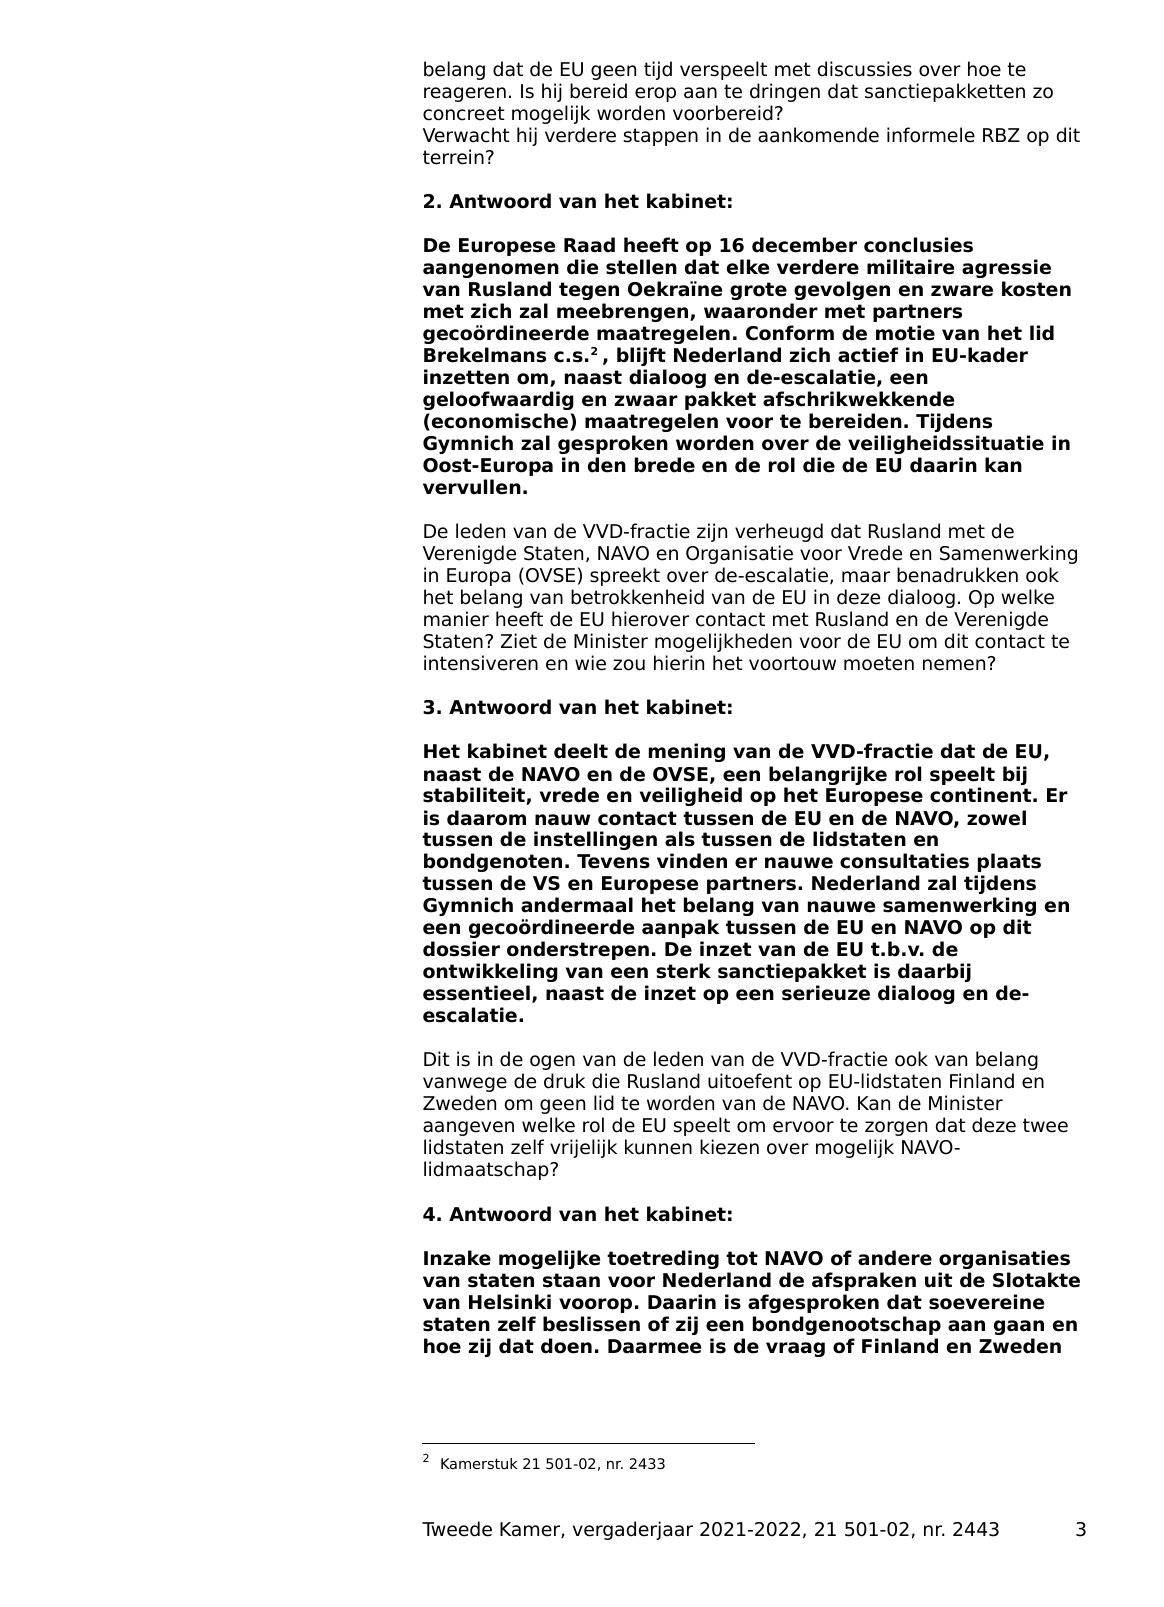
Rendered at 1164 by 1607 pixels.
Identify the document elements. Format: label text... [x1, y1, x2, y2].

subtitle 4. Antwoord van het kabinet: [422, 1203, 1087, 1225]
text Het kabinet deelt de mening van de VVD-fractie dat de EU, naast de NAVO en de OVSE, een belangrijke rol speelt bij stabiliteit, vrede en veiligheid op het Europese continent. Er is daarom nauw contact tussen de EU en de NAVO, zowel tussen de instellingen als tussen de lidstaten en bondgenoten. Tevens vinden er nauwe consultaties plaats tussen de VS en Europese partners. Nederland zal tijdens Gymnich andermaal het belang van nauwe samenwerking en een gecoördineerde aanpak tussen de EU en NAVO op dit dossier onderstrepen. De inzet van de EU t.b.v. de ontwikkeling van een sterk sanctiepakket is daarbij essentieel, naast de inzet op een serieuze dialoog en de-escalatie. [422, 741, 1087, 1027]
text Verwacht hij verdere stappen in de aankomende informele RBZ op dit terrein? [422, 125, 1087, 169]
text Kamerstuk 21 501-02, nr. 2433 [422, 1452, 1087, 1474]
text De leden van de VVD-fractie zijn verheugd dat Rusland met de Verenigde Staten, NAVO en Organisatie voor Vrede en Samenwerking in Europa (OVSE) spreekt over de-escalatie, maar benadrukken ook het belang van betrokkenheid van de EU in deze dialoog. Op welke manier heeft de EU hierover contact met Rusland en de Verenigde Staten? Ziet de Minister mogelijkheden voor de EU om dit contact te intensiveren en wie zou hierin het voortouw moeten nemen? [422, 521, 1087, 675]
text belang dat de EU geen tijd verspeelt met discussies over hoe te reageren. Is hij bereid erop aan te dringen dat sanctiepakketten zo concreet mogelijk worden voorbereid? [422, 59, 1087, 125]
subtitle 2. Antwoord van het kabinet: [422, 191, 1087, 213]
text Inzake mogelijke toetreding tot NAVO of andere organisaties van staten staan voor Nederland de afspraken uit de Slotakte van Helsinki voorop. Daarin is afgesproken dat soevereine staten zelf beslissen of zij een bondgenootschap aan gaan en hoe zij dat doen. Daarmee is de vraag of Finland en Zweden [422, 1248, 1087, 1357]
text De Europese Raad heeft op 16 december conclusies aangenomen die stellen dat elke verdere militaire agressie van Rusland tegen Oekraïne grote gevolgen en zware kosten met zich zal meebrengen, waaronder met partners gecoördineerde maatregelen. Conform de motie van het lid Brekelmans c.s., blijft Nederland zich actief in EU-kader inzetten om, naast dialoog en de-escalatie, een geloofwaardig en zwaar pakket afschrikwekkende (economische) maatregelen voor te bereiden. Tijdens Gymnich zal gesproken worden over de veiligheidssituatie in Oost-Europa in den brede en de rol die de EU daarin kan vervullen. [422, 235, 1087, 499]
text Dit is in de ogen van de leden van de VVD-fractie ook van belang vanwege de druk die Rusland uitoefent op EU-lidstaten Finland en Zweden om geen lid te worden van de NAVO. Kan de Minister aangeven welke rol de EU speelt om ervoor te zorgen dat deze twee lidstaten zelf vrijelijk kunnen kiezen over mogelijk NAVO-lidmaatschap? [422, 1049, 1087, 1181]
subtitle 3. Antwoord van het kabinet: [422, 697, 1087, 719]
